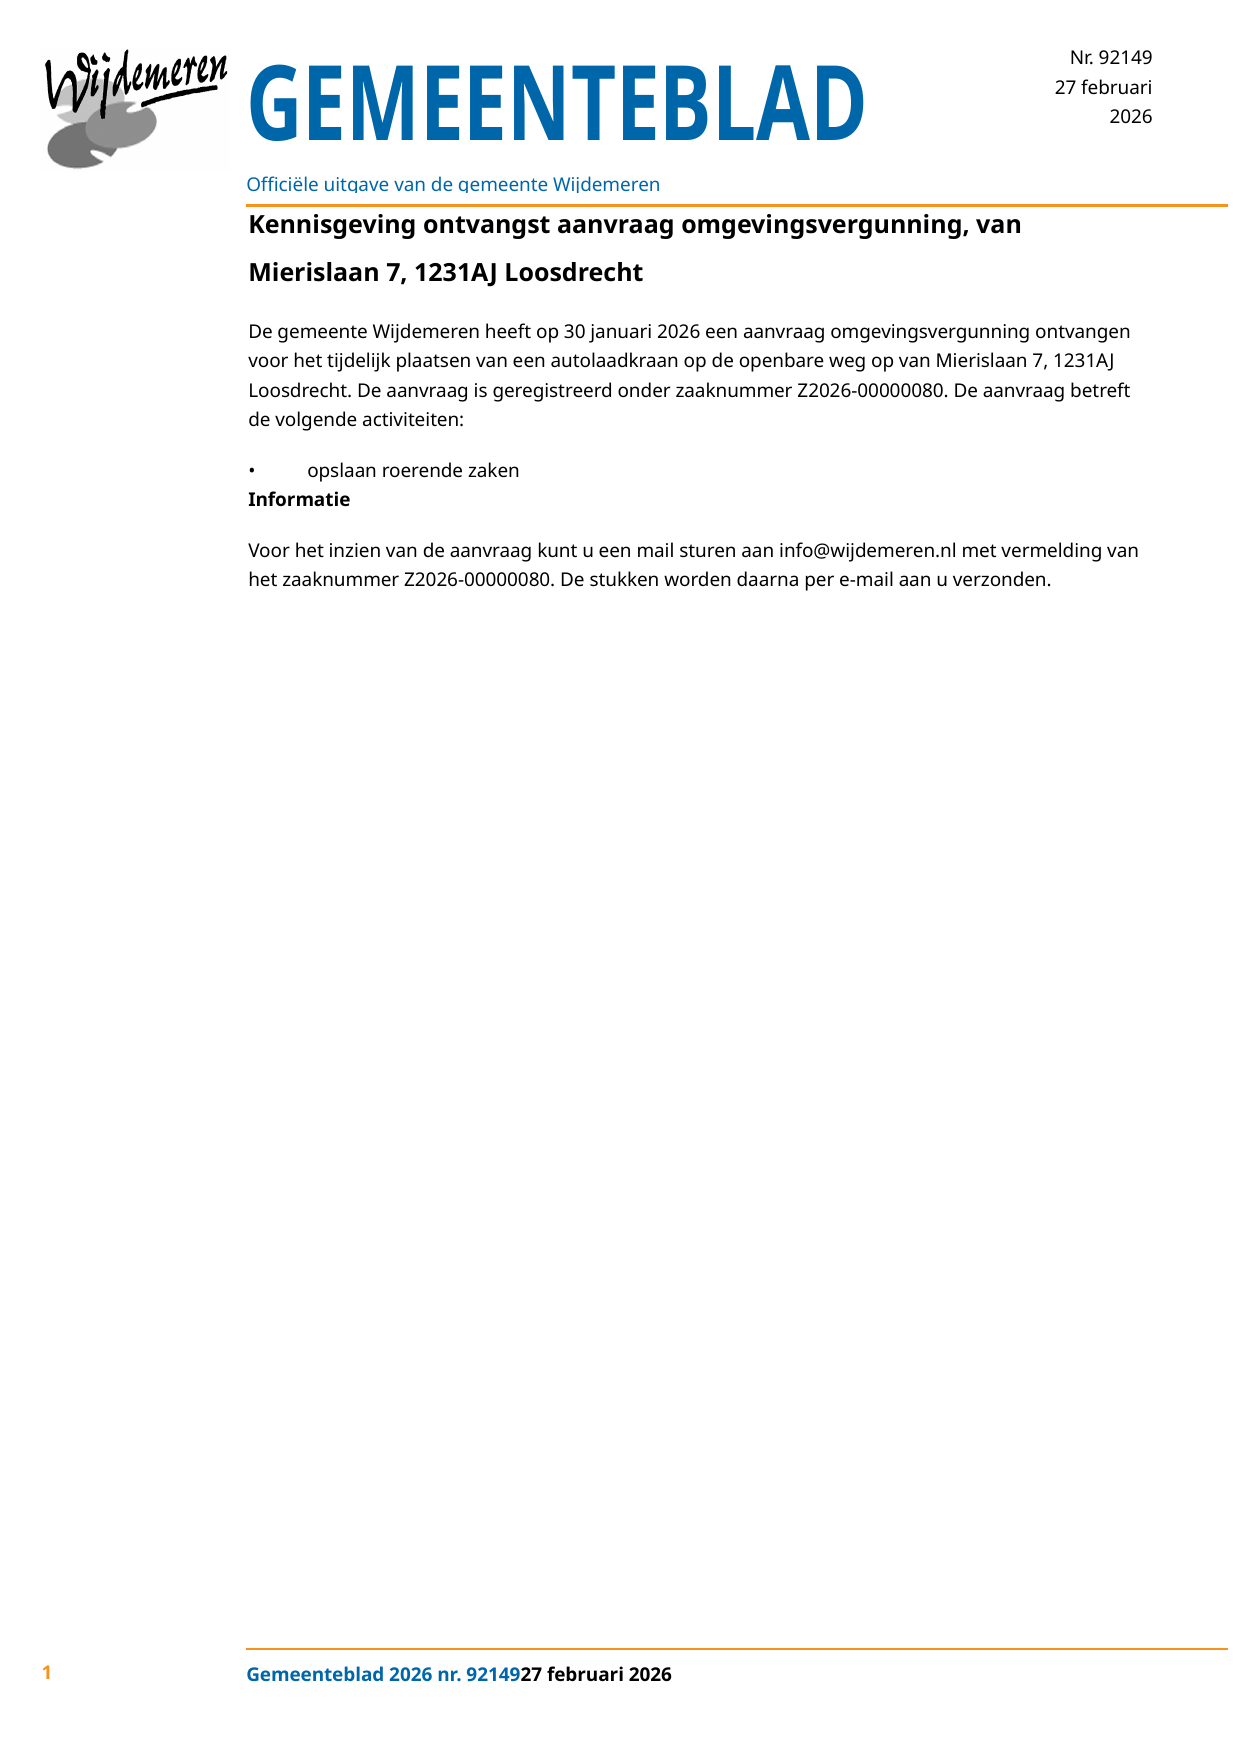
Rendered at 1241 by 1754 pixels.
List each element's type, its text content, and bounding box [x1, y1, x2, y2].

text Informatie [248, 487, 1152, 512]
text De gemeente Wijdemeren heeft op 30 januari 2026 een aanvraag omgevingsvergunning ontvangen voor het tijdelijk plaatsen van een autolaadkraan op de openbare weg op van Mierislaan 7, 1231AJ Loosdrecht. De aanvraag is geregistreerd onder zaaknummer Z2026-00000080. De aanvraag betreft de volgende activiteiten: [248, 318, 1152, 432]
text Kennisgeving ontvangst aanvraag omgevingsvergunning, van Mierislaan 7, 1231AJ Loosdrecht [248, 207, 1152, 288]
text Voor het inzien van de aanvraag kunt u een mail sturen aan info@wijdemeren.nl met vermelding van het zaaknummer Z2026-00000080. De stukken worden daarna per e-mail aan u verzonden. [248, 537, 1152, 592]
picture [41, 47, 231, 172]
list opslaan roerende zaken [248, 457, 1152, 483]
